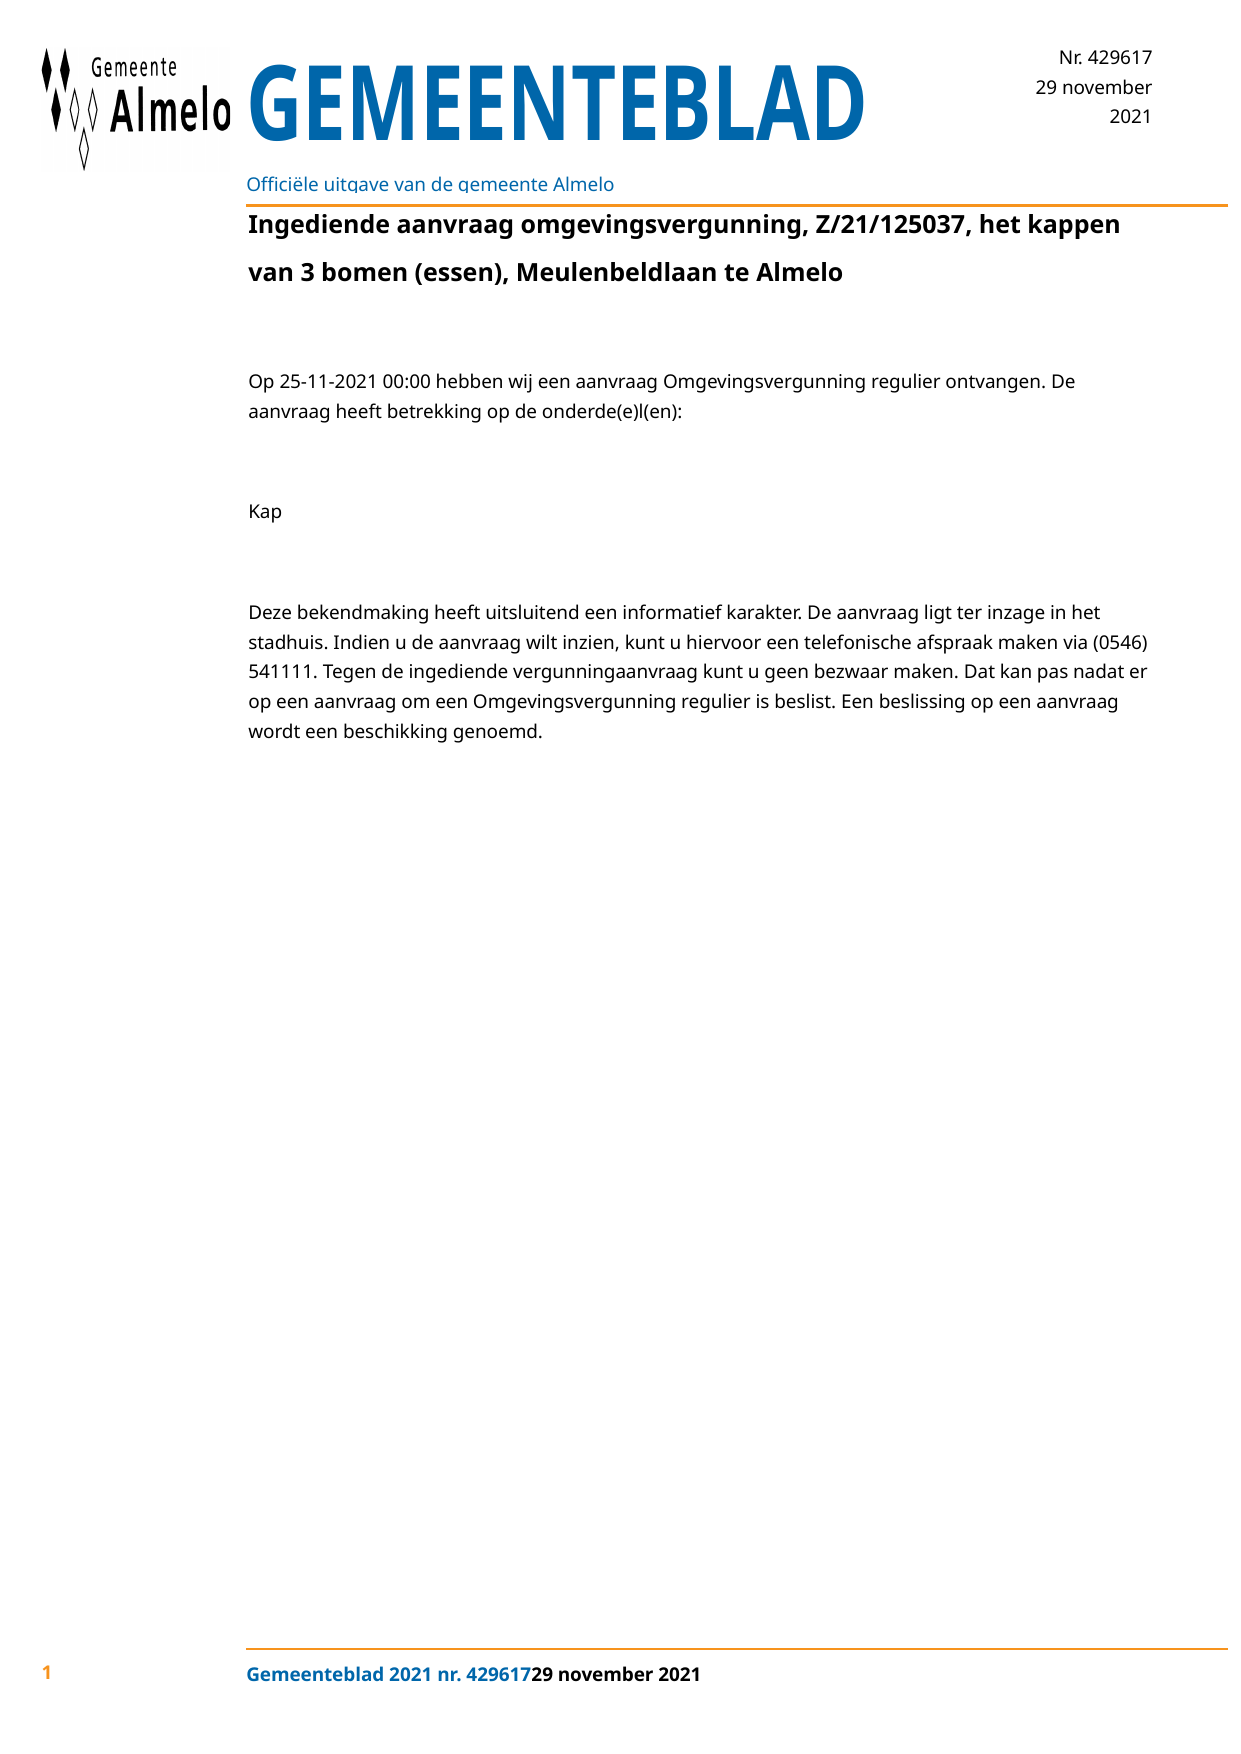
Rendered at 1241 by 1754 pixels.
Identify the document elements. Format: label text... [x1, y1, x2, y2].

picture [41, 47, 231, 172]
text Deze bekendmaking heeft uitsluitend een informatief karakter. De aanvraag ligt ter inzage in het stadhuis. Indien u de aanvraag wilt inzien, kunt u hiervoor een telefonische afspraak maken via (0546) 541111. Tegen de ingediende vergunningaanvraag kunt u geen bezwaar maken. Dat kan pas nadat er op een aanvraag om een Omgevingsvergunning regulier is beslist. Een beslissing op een aanvraag wordt een beschikking genoemd. [248, 599, 1152, 744]
text Ingediende aanvraag omgevingsvergunning, Z/21/125037, het kappen van 3 bomen (essen), Meulenbeldlaan te Almelo [248, 207, 1152, 288]
text Op 25-11-2021 00:00 hebben wij een aanvraag Omgevingsvergunning regulier ontvangen. De aanvraag heeft betrekking op de onderde(e)l(en): [248, 368, 1152, 424]
text Kap [248, 499, 1152, 524]
